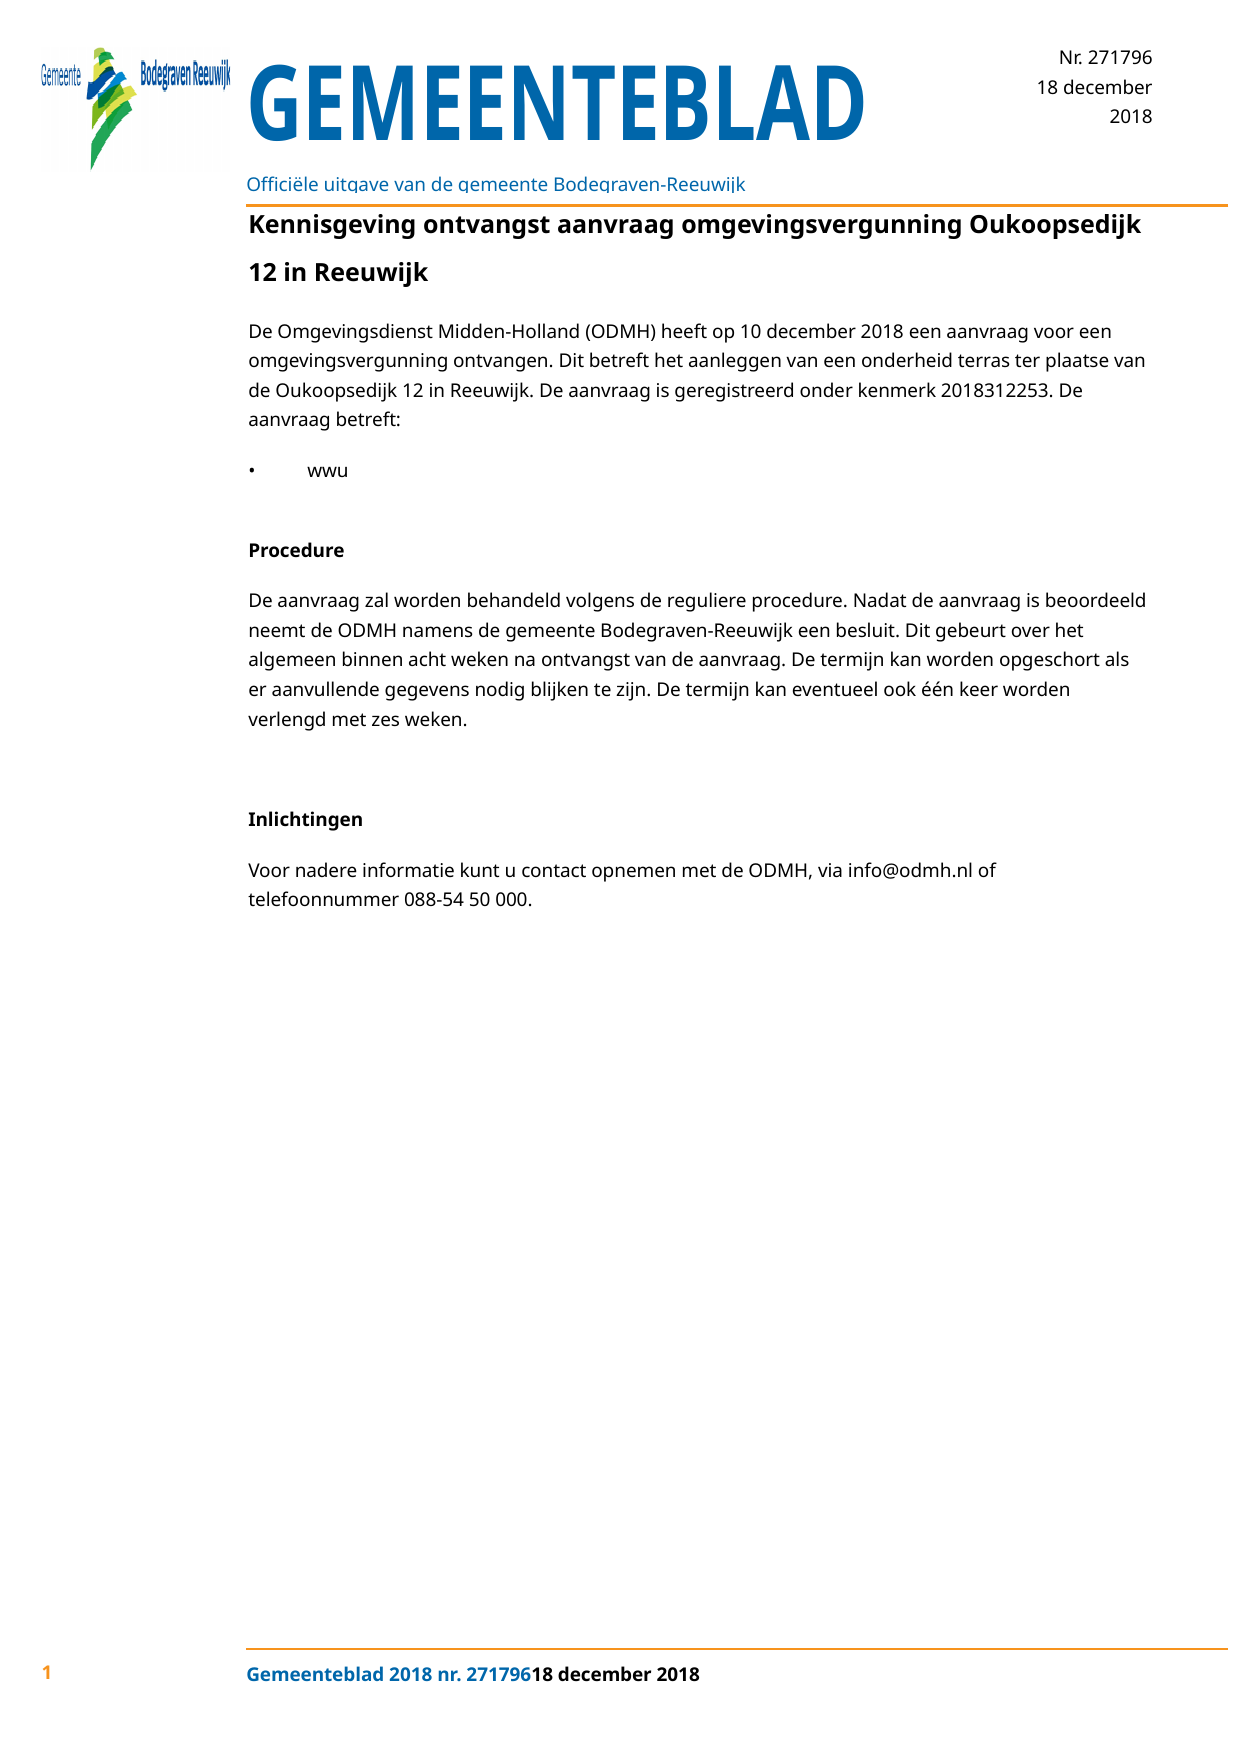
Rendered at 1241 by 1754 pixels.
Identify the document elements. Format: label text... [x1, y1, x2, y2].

text Procedure [248, 537, 1152, 563]
text Kennisgeving ontvangst aanvraag omgevingsvergunning Oukoopsedijk 12 in Reeuwijk [248, 207, 1152, 288]
text De Omgevingsdienst Midden-Holland (ODMH) heeft op 10 december 2018 een aanvraag voor een omgevingsvergunning ontvangen. Dit betreft het aanleggen van een onderheid terras ter plaatse van de Oukoopsedijk 12 in Reeuwijk. De aanvraag is geregistreerd onder kenmerk 2018312253. De aanvraag betreft: [248, 318, 1152, 432]
list wwu [248, 457, 1152, 483]
text De aanvraag zal worden behandeld volgens de reguliere procedure. Nadat de aanvraag is beoordeeld neemt de ODMH namens de gemeente Bodegraven-Reeuwijk een besluit. Dit gebeurt over het algemeen binnen acht weken na ontvangst van de aanvraag. De termijn kan worden opgeschort als er aanvullende gegevens nodig blijken te zijn. De termijn kan eventueel ook één keer worden verlengd met zes weken. [248, 587, 1152, 732]
text Voor nadere informatie kunt u contact opnemen met de ODMH, via info@odmh.nl of telefoonnummer 088-54 50 000. [248, 857, 1152, 912]
text Inlichtingen [248, 807, 1152, 832]
picture [41, 47, 231, 172]
